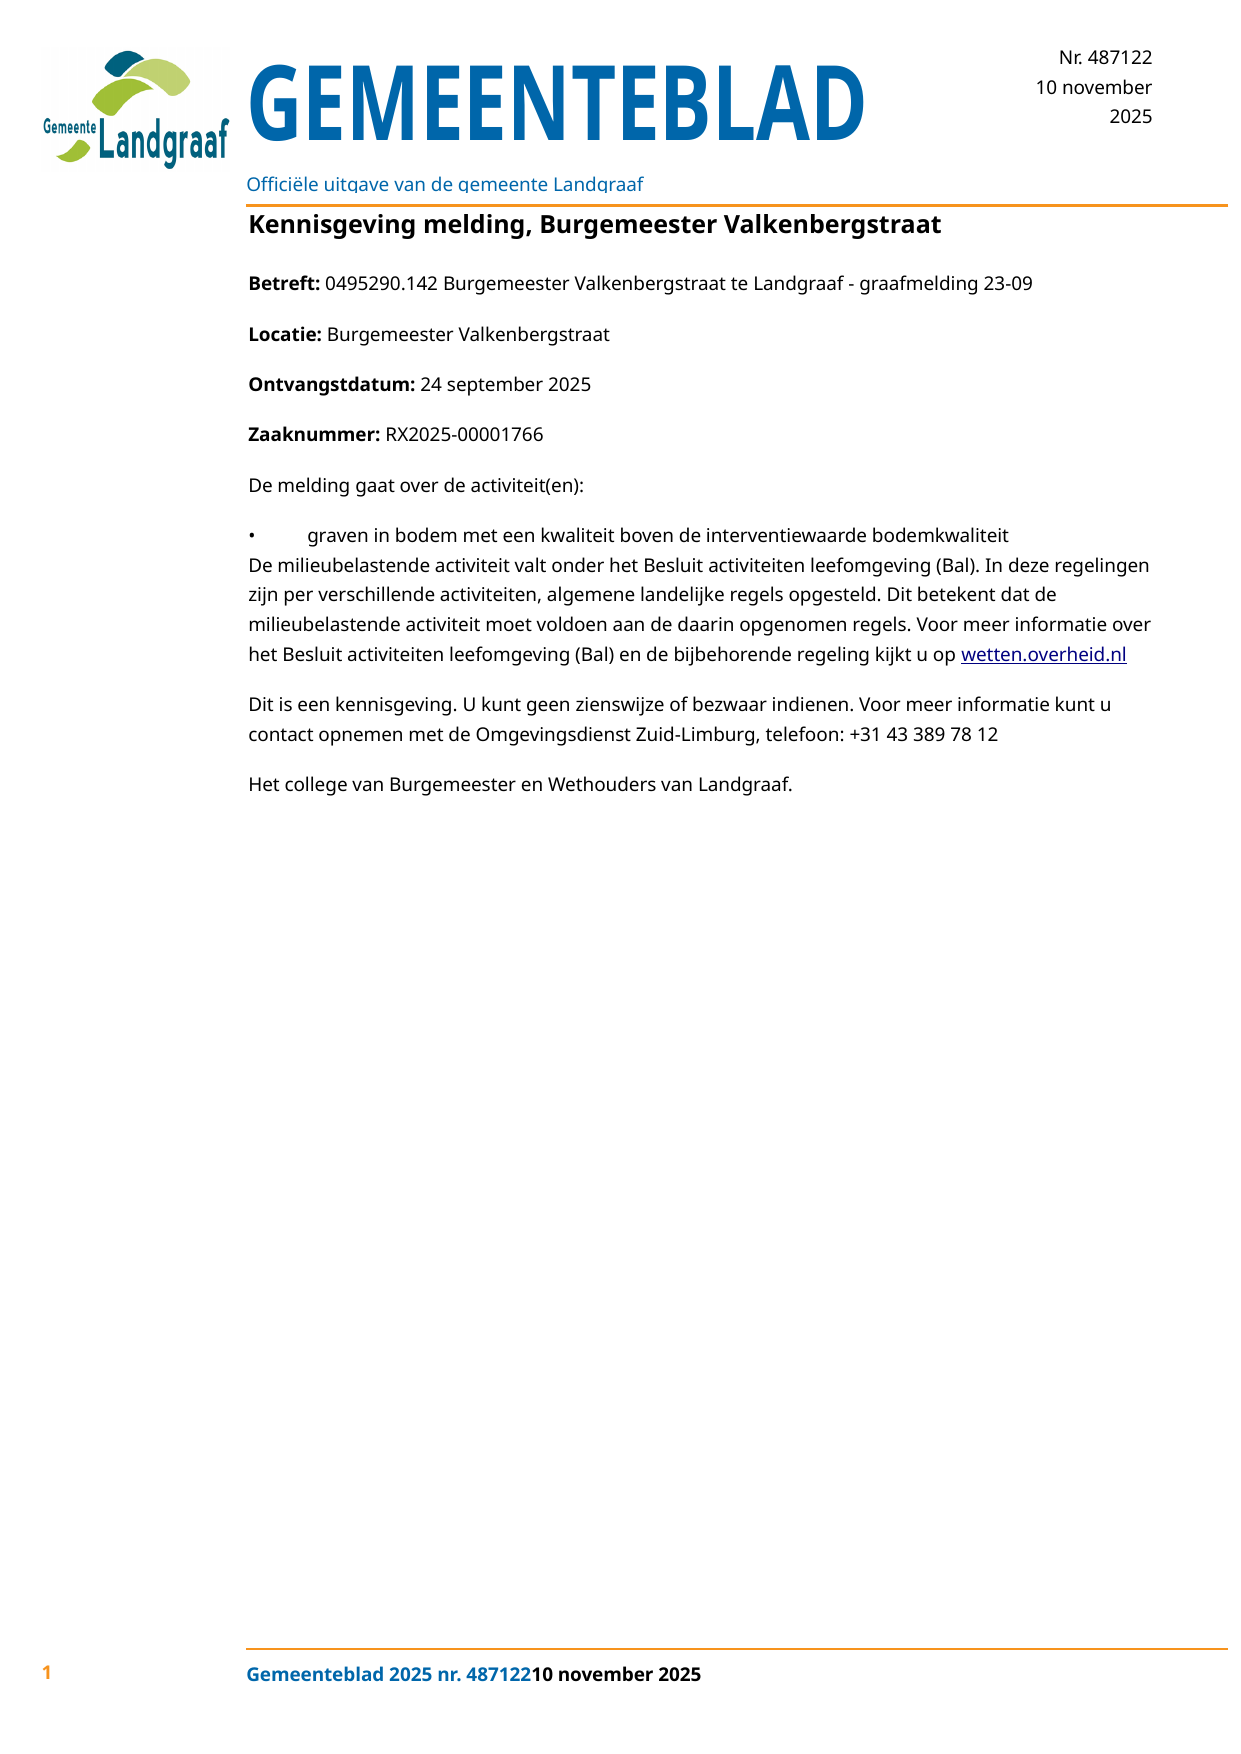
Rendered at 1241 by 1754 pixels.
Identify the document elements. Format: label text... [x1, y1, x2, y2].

text De milieubelastende activiteit valt onder het Besluit activiteiten leefomgeving (Bal). In deze regelingen zijn per verschillende activiteiten, algemene landelijke regels opgesteld. Dit betekent dat de milieubelastende activiteit moet voldoen aan de daarin opgenomen regels. Voor meer informatie over het Besluit activiteiten leefomgeving (Bal) en de bijbehorende regeling kijkt u op wetten.overheid.nl [248, 552, 1152, 666]
text Dit is een kennisgeving. U kunt geen zienswijze of bezwaar indienen. Voor meer informatie kunt u contact opnemen met de Omgevingsdienst Zuid-Limburg, telefoon: +31 43 389 78 12 [248, 691, 1152, 746]
text Het college van Burgemeester en Wethouders van Landgraaf. [248, 771, 1152, 797]
text Ontvangstdatum: 24 september 2025 [248, 371, 1152, 397]
text Betreft: 0495290.142 Burgemeester Valkenbergstraat te Landgraaf - graafmelding 23-09 [248, 270, 1152, 296]
picture [41, 47, 231, 172]
list graven in bodem met een kwaliteit boven de interventiewaarde bodemkwaliteit [248, 522, 1152, 548]
text Locatie: Burgemeester Valkenbergstraat [248, 321, 1152, 346]
text Zaaknummer: RX2025-00001766 [248, 422, 1152, 447]
text Kennisgeving melding, Burgemeester Valkenbergstraat [248, 207, 1152, 241]
text De melding gaat over de activiteit(en): [248, 472, 1152, 498]
